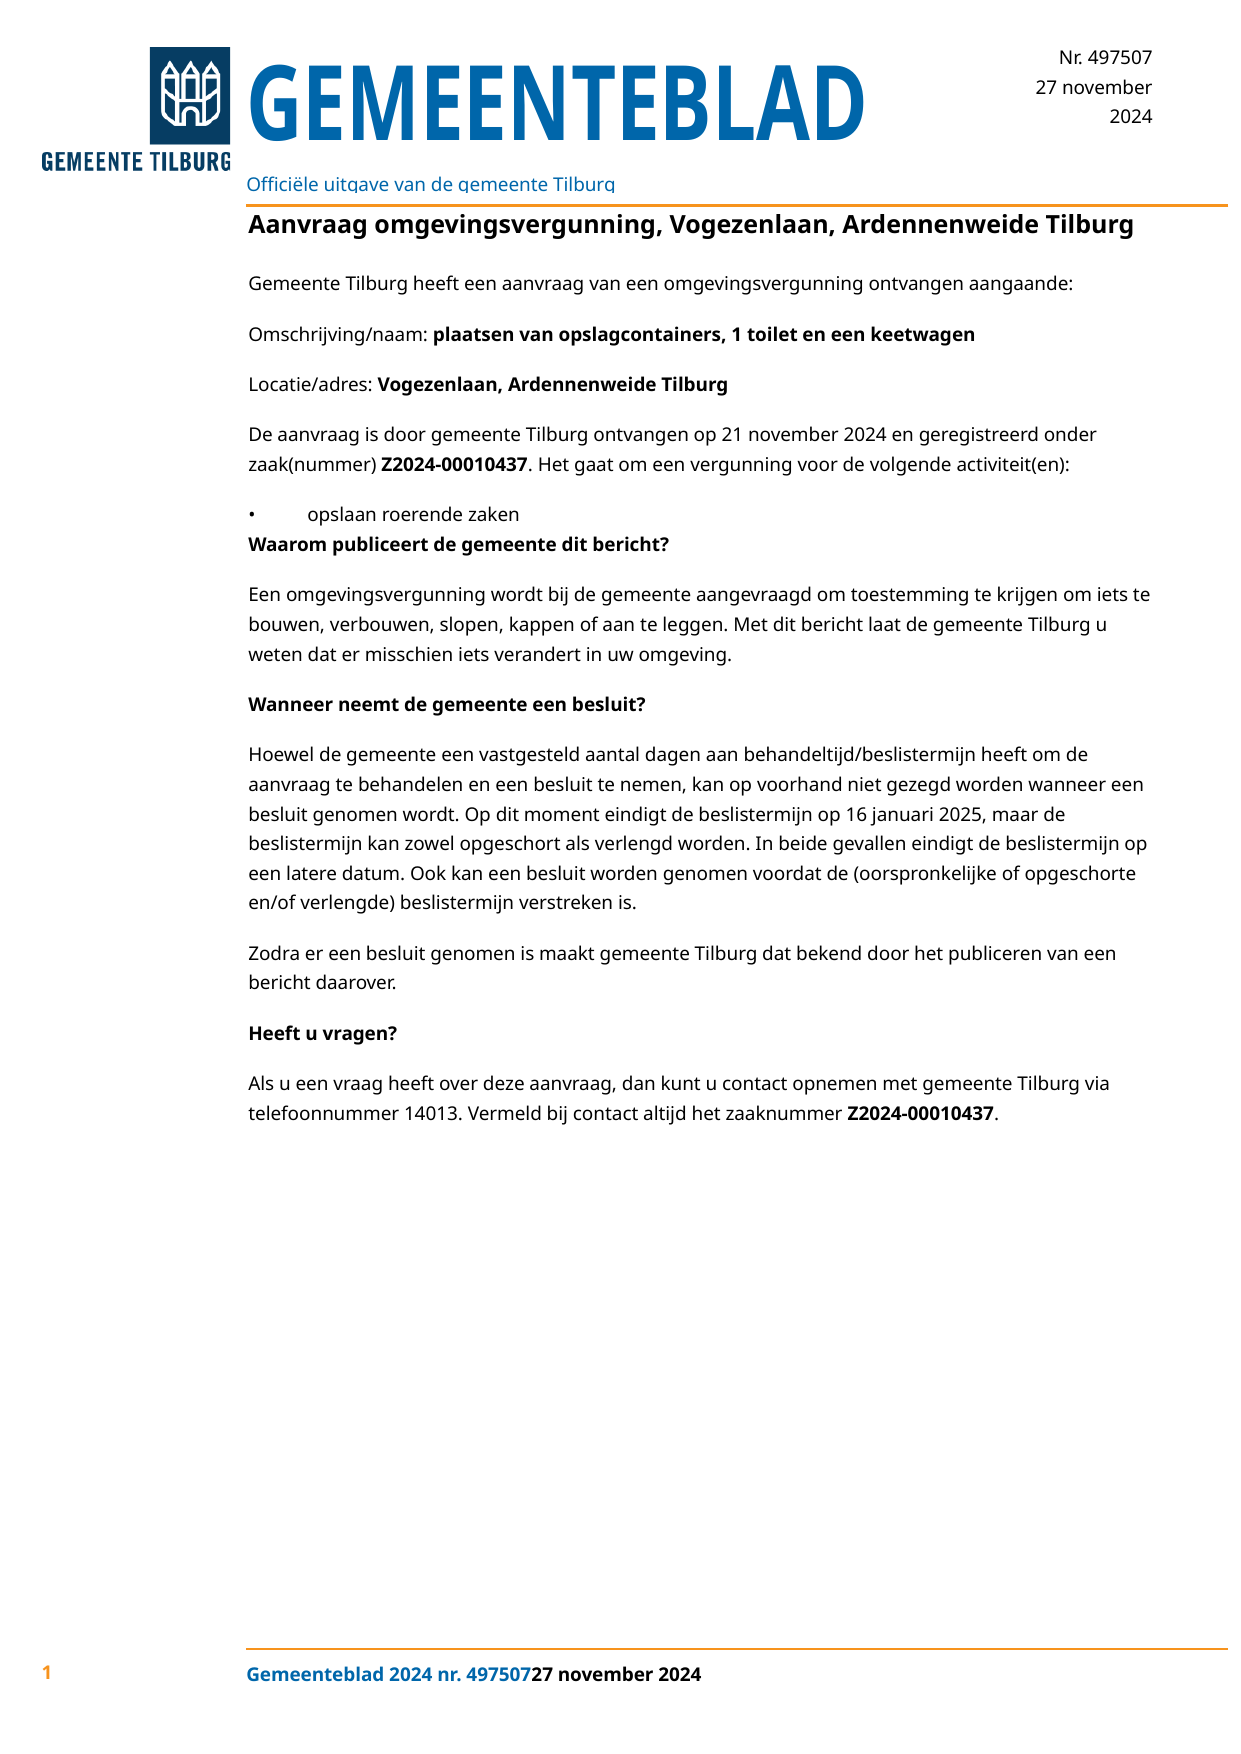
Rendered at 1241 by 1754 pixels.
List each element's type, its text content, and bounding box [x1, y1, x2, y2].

text De aanvraag is door gemeente Tilburg ontvangen op 21 november 2024 en geregistreerd onder zaak(nummer) Z2024-00010437. Het gaat om een vergunning voor de volgende activiteit(en): [248, 422, 1152, 477]
text Waarom publiceert de gemeente dit bericht? [248, 531, 1152, 557]
text Hoewel de gemeente een vastgesteld aantal dagen aan behandeltijd/beslistermijn heeft om de aanvraag te behandelen en een besluit te nemen, kan op voorhand niet gezegd worden wanneer een besluit genomen wordt. Op dit moment eindigt de beslistermijn op 16 januari 2025, maar de beslistermijn kan zowel opgeschort als verlengd worden. In beide gevallen eindigt de beslistermijn op een latere datum. Ook kan een besluit worden genomen voordat de (oorspronkelijke of opgeschorte en/of verlengde) beslistermijn verstreken is. [248, 742, 1152, 915]
text Gemeente Tilburg heeft een aanvraag van een omgevingsvergunning ontvangen aangaande: [248, 270, 1152, 296]
picture [41, 47, 231, 172]
text Een omgevingsvergunning wordt bij de gemeente aangevraagd om toestemming te krijgen om iets te bouwen, verbouwen, slopen, kappen of aan te leggen. Met dit bericht laat de gemeente Tilburg u weten dat er misschien iets verandert in uw omgeving. [248, 582, 1152, 666]
list opslaan roerende zaken [248, 502, 1152, 527]
text Locatie/adres: Vogezenlaan, Ardennenweide Tilburg [248, 371, 1152, 397]
text Als u een vraag heeft over deze aanvraag, dan kunt u contact opnemen met gemeente Tilburg via telefoonnummer 14013. Vermeld bij contact altijd het zaaknummer Z2024-00010437. [248, 1070, 1152, 1126]
text Omschrijving/naam: plaatsen van opslagcontainers, 1 toilet en een keetwagen [248, 321, 1152, 346]
text Aanvraag omgevingsvergunning, Vogezenlaan, Ardennenweide Tilburg [248, 207, 1152, 241]
text Zodra er een besluit genomen is maakt gemeente Tilburg dat bekend door het publiceren van een bericht daarover. [248, 940, 1152, 995]
text Wanneer neemt de gemeente een besluit? [248, 691, 1152, 717]
text Heeft u vragen? [248, 1020, 1152, 1046]
